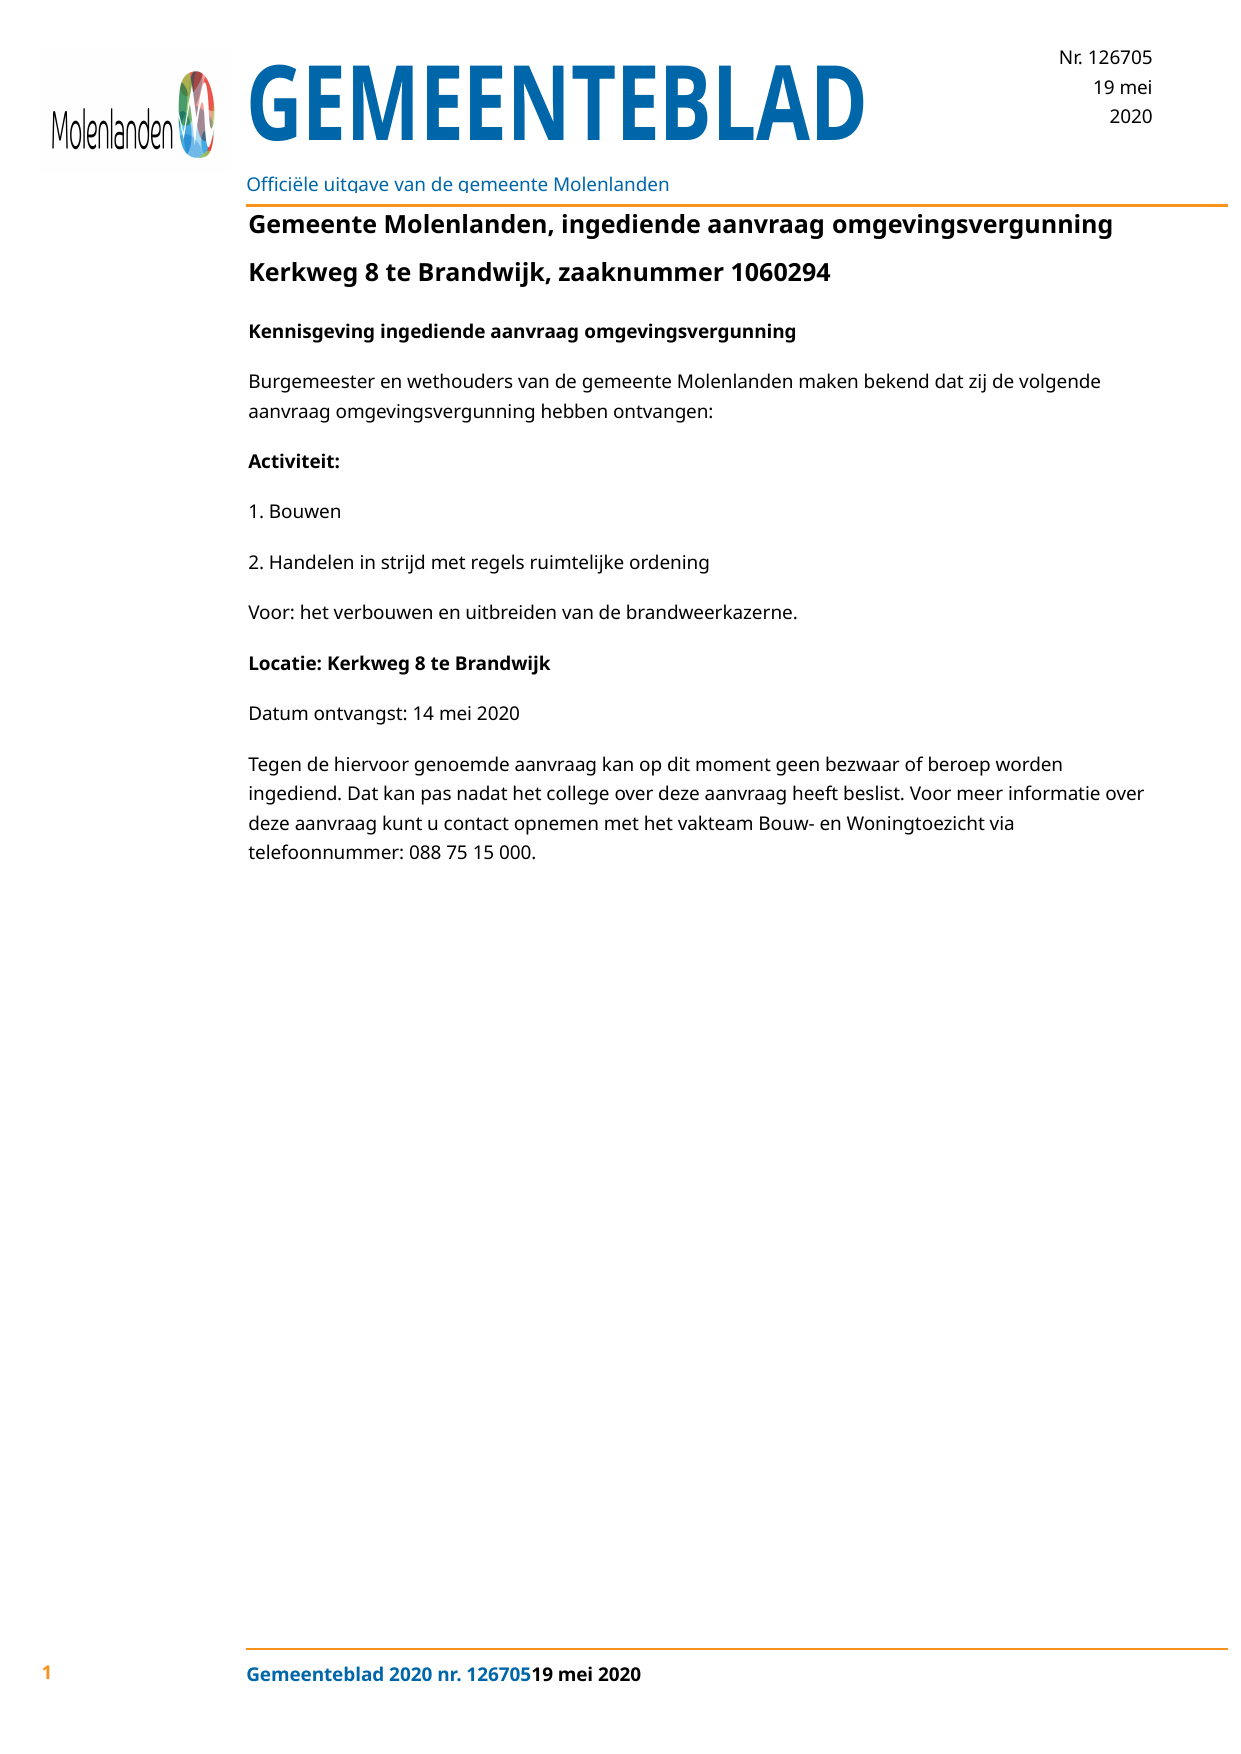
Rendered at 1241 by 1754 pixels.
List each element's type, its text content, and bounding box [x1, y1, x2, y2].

picture [41, 47, 231, 172]
text Tegen de hiervoor genoemde aanvraag kan op dit moment geen bezwaar of beroep worden ingediend. Dat kan pas nadat het college over deze aanvraag heeft beslist. Voor meer informatie over deze aanvraag kunt u contact opnemen met het vakteam Bouw- en Woningtoezicht via telefoonnummer: 088 75 15 000. [248, 751, 1152, 865]
text Burgemeester en wethouders van de gemeente Molenlanden maken bekend dat zij de volgende aanvraag omgevingsvergunning hebben ontvangen: [248, 368, 1152, 424]
text Datum ontvangst: 14 mei 2020 [248, 700, 1152, 726]
text Voor: het verbouwen en uitbreiden van de brandweerkazerne. [248, 599, 1152, 625]
text Activiteit: [248, 448, 1152, 474]
text Locatie: Kerkweg 8 te Brandwijk [248, 650, 1152, 676]
text Gemeente Molenlanden, ingediende aanvraag omgevingsvergunning Kerkweg 8 te Brandwijk, zaaknummer 1060294 [248, 207, 1152, 288]
text Kennisgeving ingediende aanvraag omgevingsvergunning [248, 318, 1152, 344]
text 2. Handelen in strijd met regels ruimtelijke ordening [248, 549, 1152, 575]
text 1. Bouwen [248, 499, 1152, 524]
